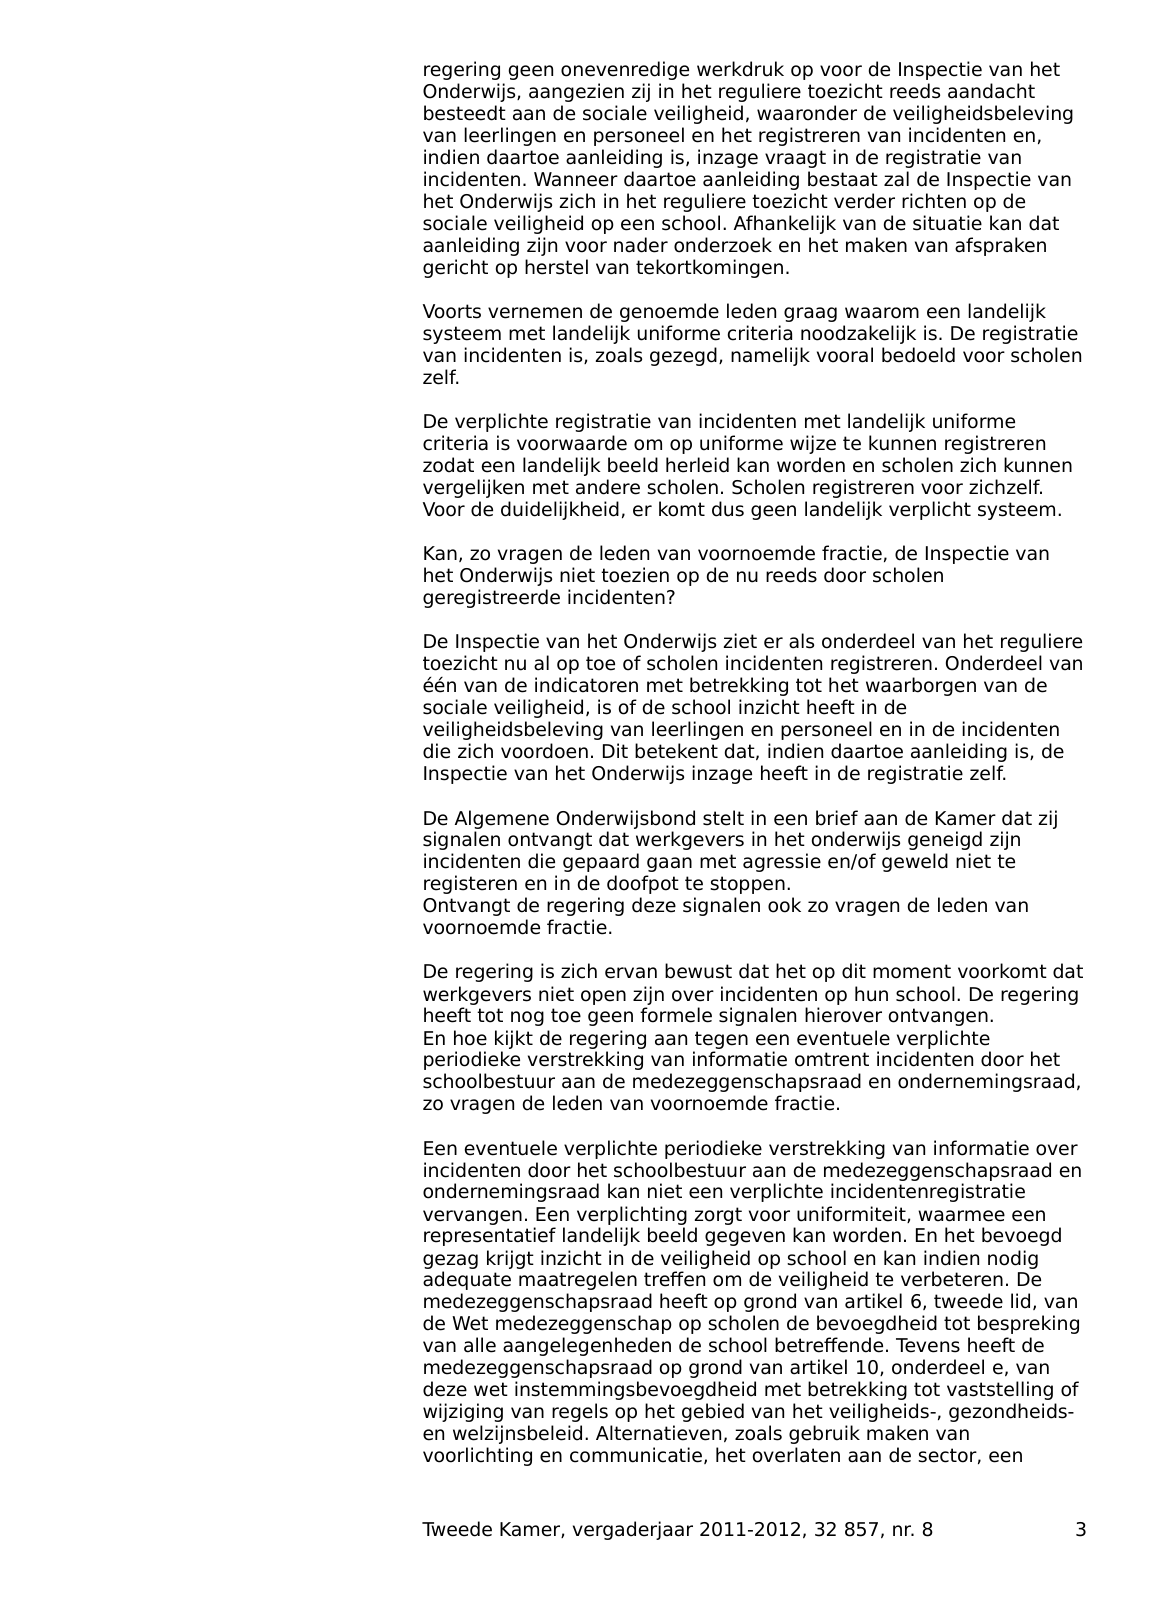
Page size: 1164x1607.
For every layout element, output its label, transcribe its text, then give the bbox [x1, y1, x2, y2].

text En hoe kijkt de regering aan tegen een eventuele verplichte periodieke verstrekking van informatie omtrent incidenten door het schoolbestuur aan de medezeggenschapsraad en ondernemingsraad, zo vragen de leden van voornoemde fractie. [422, 1027, 1087, 1115]
text De regering is zich ervan bewust dat het op dit moment voorkomt dat werkgevers niet open zijn over incidenten op hun school. De regering heeft tot nog toe geen formele signalen hierover ontvangen. [422, 961, 1087, 1027]
text Voorts vernemen de genoemde leden graag waarom een landelijk systeem met landelijk uniforme criteria noodzakelijk is. De registratie van incidenten is, zoals gezegd, namelijk vooral bedoeld voor scholen zelf. [422, 301, 1087, 389]
text De verplichte registratie van incidenten met landelijk uniforme criteria is voorwaarde om op uniforme wijze te kunnen registreren zodat een landelijk beeld herleid kan worden en scholen zich kunnen vergelijken met andere scholen. Scholen registreren voor zichzelf. Voor de duidelijkheid, er komt dus geen landelijk verplicht systeem. [422, 411, 1087, 521]
text Een eventuele verplichte periodieke verstrekking van informatie over incidenten door het schoolbestuur aan de medezeggenschapsraad en ondernemingsraad kan niet een verplichte incidentenregistratie vervangen. Een verplichting zorgt voor uniformiteit, waarmee een representatief landelijk beeld gegeven kan worden. En het bevoegd gezag krijgt inzicht in de veiligheid op school en kan indien nodig adequate maatregelen treffen om de veiligheid te verbeteren. De medezeggenschapsraad heeft op grond van artikel 6, tweede lid, van de Wet medezeggenschap op scholen de bevoegdheid tot bespreking van alle aangelegenheden de school betreffende. Tevens heeft de medezeggenschapsraad op grond van artikel 10, onderdeel e, van deze wet instemmingsbevoegdheid met betrekking tot vaststelling of wijziging van regels op het gebied van het veiligheids-, gezondheids- en welzijnsbeleid. Alternatieven, zoals gebruik maken van voorlichting en communicatie, het overlaten aan de sector, een [422, 1137, 1087, 1467]
text De Inspectie van het Onderwijs ziet er als onderdeel van het reguliere toezicht nu al op toe of scholen incidenten registreren. Onderdeel van één van de indicatoren met betrekking tot het waarborgen van de sociale veiligheid, is of de school inzicht heeft in de veiligheidsbeleving van leerlingen en personeel en in de incidenten die zich voordoen. Dit betekent dat, indien daartoe aanleiding is, de Inspectie van het Onderwijs inzage heeft in de registratie zelf. [422, 631, 1087, 785]
text Kan, zo vragen de leden van voornoemde fractie, de Inspectie van het Onderwijs niet toezien op de nu reeds door scholen geregistreerde incidenten? [422, 543, 1087, 609]
text Ontvangt de regering deze signalen ook zo vragen de leden van voornoemde fractie. [422, 895, 1087, 939]
text regering geen onevenredige werkdruk op voor de Inspectie van het Onderwijs, aangezien zij in het reguliere toezicht reeds aandacht besteedt aan de sociale veiligheid, waaronder de veiligheidsbeleving van leerlingen en personeel en het registreren van incidenten en, indien daartoe aanleiding is, inzage vraagt in de registratie van incidenten. Wanneer daartoe aanleiding bestaat zal de Inspectie van het Onderwijs zich in het reguliere toezicht verder richten op de sociale veiligheid op een school. Afhankelijk van de situatie kan dat aanleiding zijn voor nader onderzoek en het maken van afspraken gericht op herstel van tekortkomingen. [422, 59, 1087, 279]
text De Algemene Onderwijsbond stelt in een brief aan de Kamer dat zij signalen ontvangt dat werkgevers in het onderwijs geneigd zijn incidenten die gepaard gaan met agressie en/of geweld niet te registeren en in de doofpot te stoppen. [422, 807, 1087, 895]
